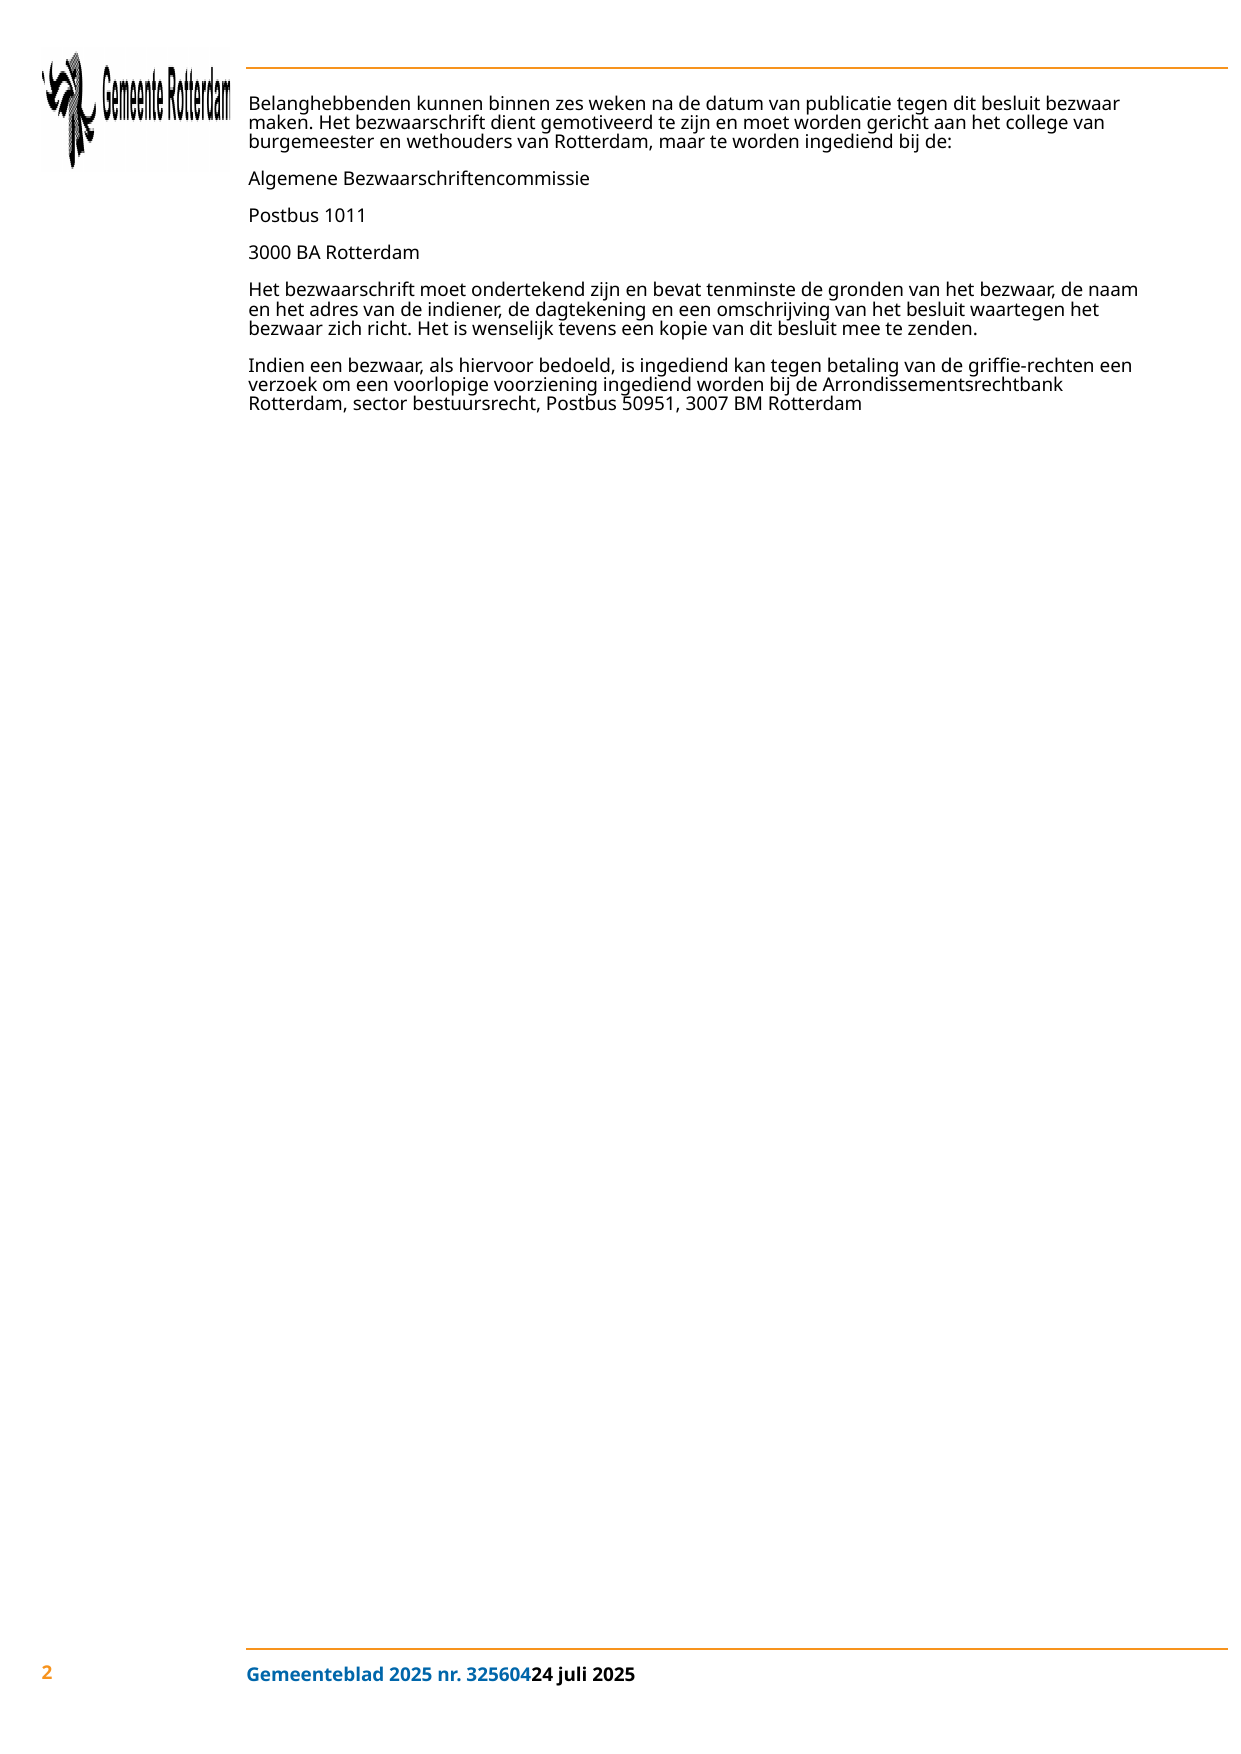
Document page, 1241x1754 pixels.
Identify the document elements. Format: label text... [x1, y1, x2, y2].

text Belanghebbenden kunnen binnen zes weken na de datum van publicatie tegen dit besluit bezwaar maken. Het bezwaarschrift dient gemotiveerd te zijn en moet worden gericht aan het college van burgemeester en wethouders van Rotterdam, maar te worden ingediend bij de: [248, 95, 1152, 153]
text Indien een bezwaar, als hiervoor bedoeld, is ingediend kan tegen betaling van de griffie-rechten een verzoek om een voorlopige voorziening ingediend worden bij de Arrondissementsrechtbank Rotterdam, sector bestuursrecht, Postbus 50951, 3007 BM Rotterdam [248, 357, 1152, 415]
text Algemene Bezwaarschriftencommissie [248, 170, 1152, 190]
text 3000 BA Rotterdam [248, 244, 1152, 264]
text Het bezwaarschrift moet ondertekend zijn en bevat tenminste de gronden van het bezwaar, de naam en het adres van de indiener, de dagtekening en een omschrijving van het besluit waartegen het bezwaar zich richt. Het is wenselijk tevens een kopie van dit besluit mee te zenden. [248, 281, 1152, 339]
picture [41, 47, 231, 172]
text Postbus 1011 [248, 207, 1152, 227]
